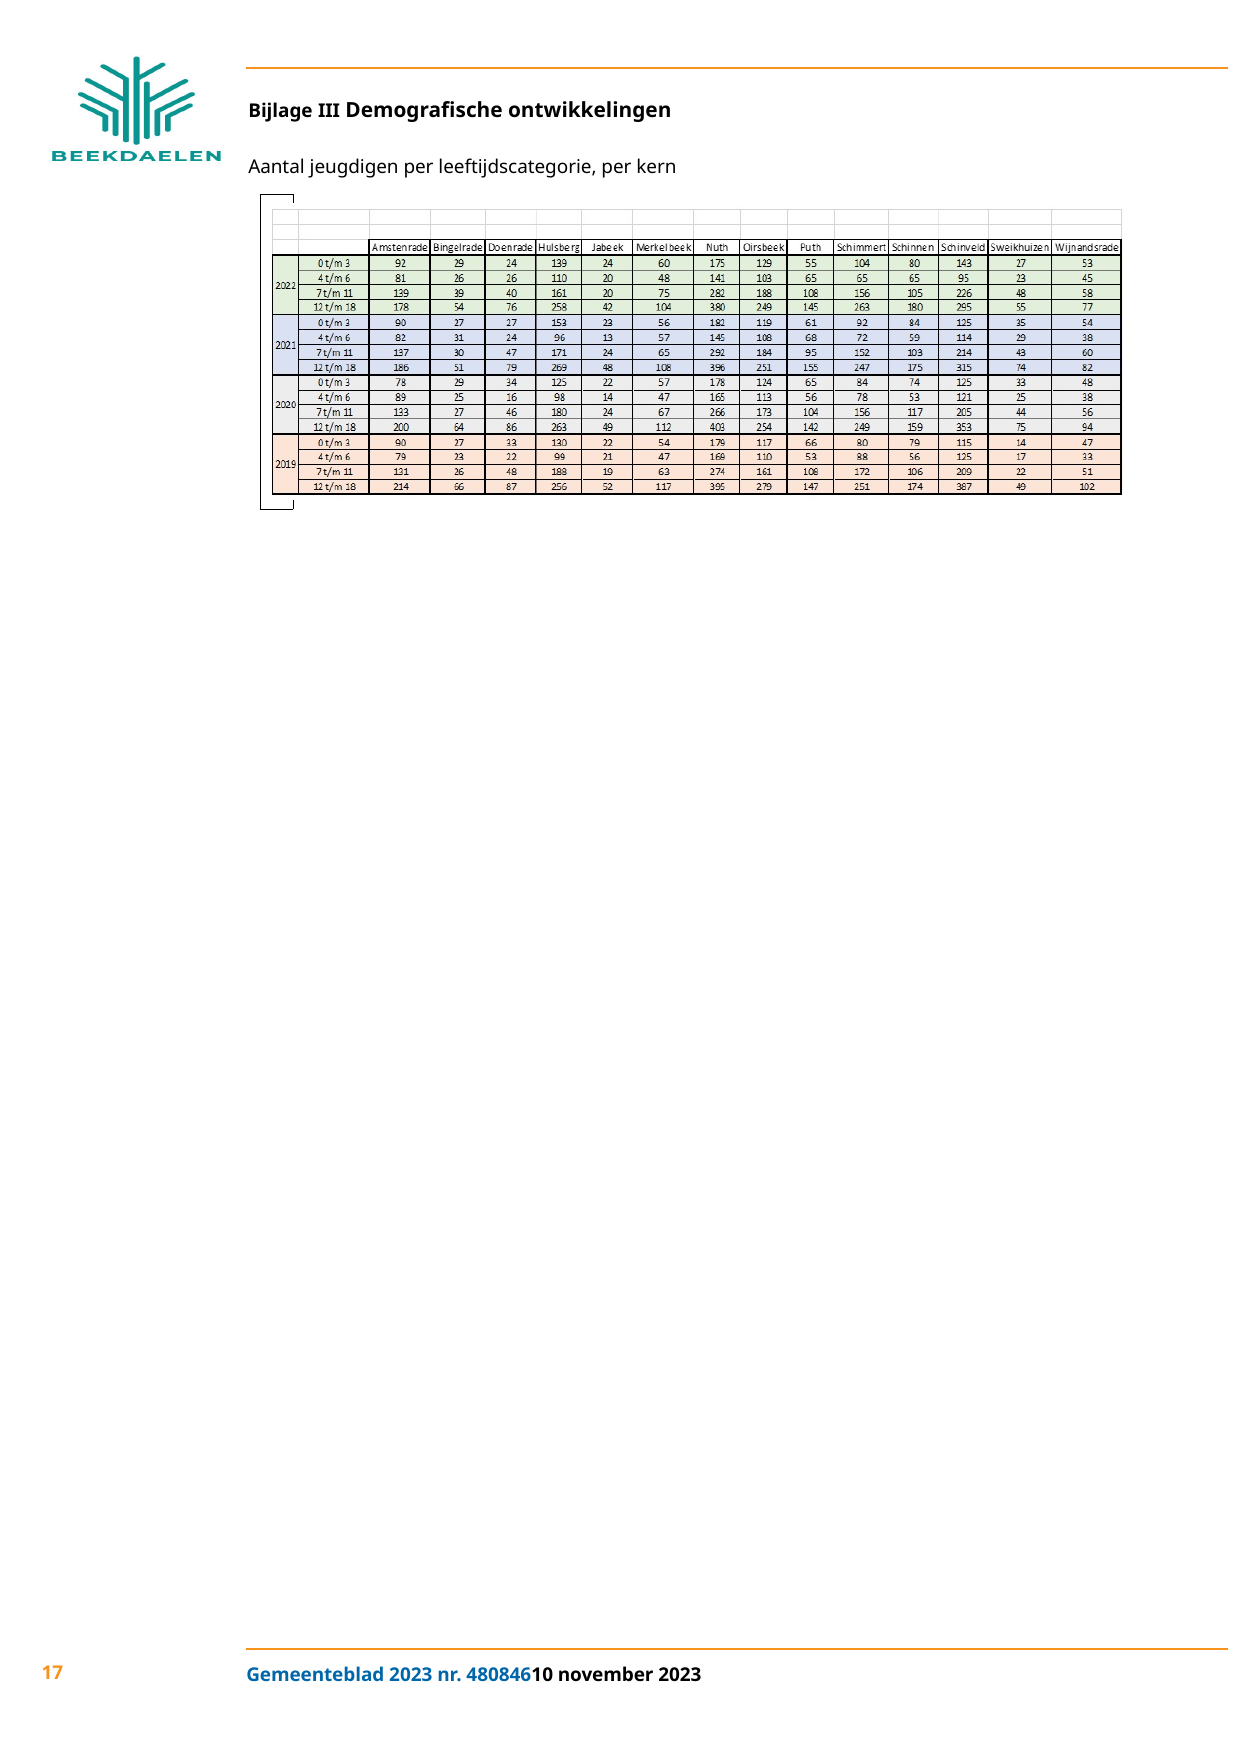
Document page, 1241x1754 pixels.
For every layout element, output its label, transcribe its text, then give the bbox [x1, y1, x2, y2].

text Bijlage III Demografische ontwikkelingen [248, 95, 1152, 123]
picture [41, 47, 231, 172]
picture [268, 203, 1125, 500]
text Aantal jeugdigen per leeftijdscategorie, per kern [248, 153, 1152, 179]
